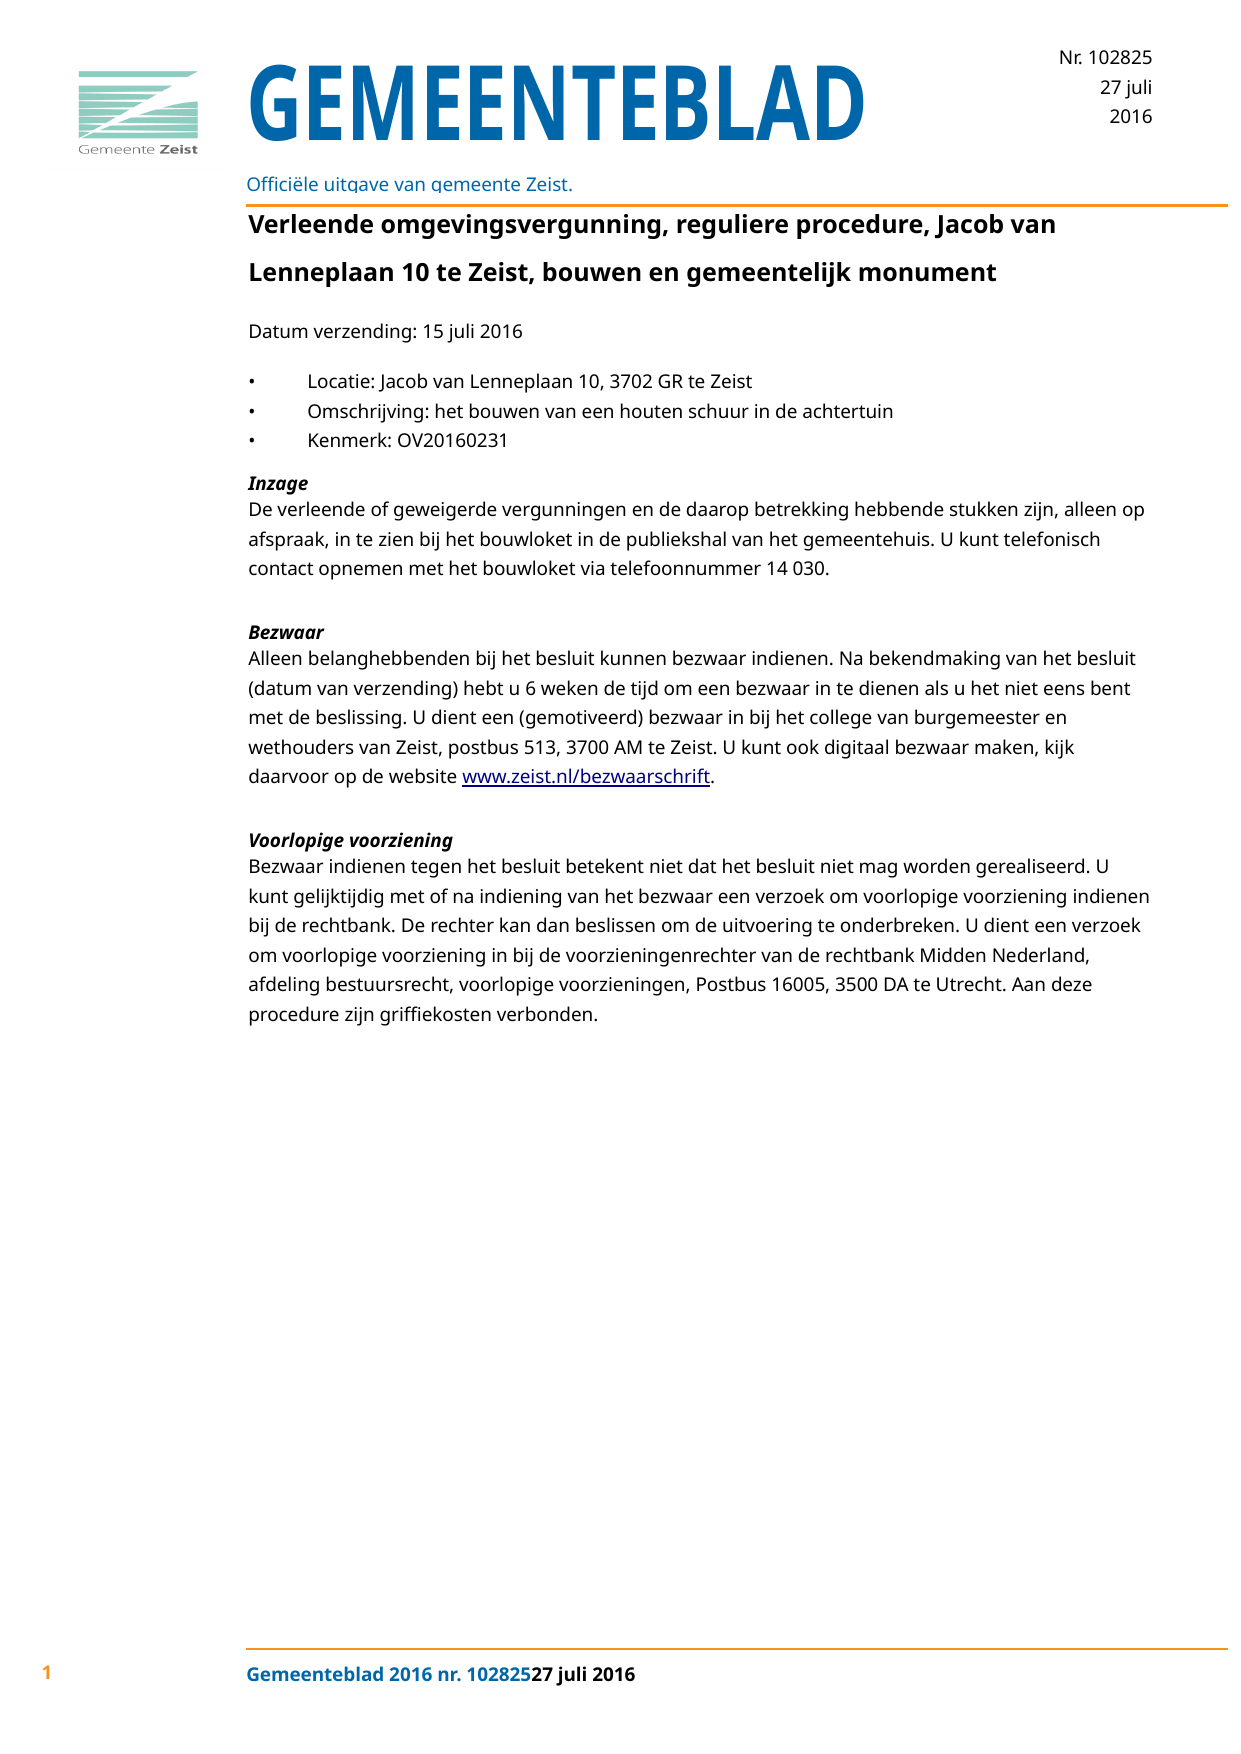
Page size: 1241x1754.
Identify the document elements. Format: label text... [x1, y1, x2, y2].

list Locatie: Jacob van Lenneplaan 10, 3702 GR te Zeist [248, 368, 1152, 394]
text Alleen belanghebbenden bij het besluit kunnen bezwaar indienen. Na bekendmaking van het besluit (datum van verzending) hebt u 6 weken de tijd om een bezwaar in te dienen als u het niet eens bent met de beslissing. U dient een (gemotiveerd) bezwaar in bij het college van burgemeester en wethouders van Zeist, postbus 513, 3700 AM te Zeist. U kunt ook digitaal bezwaar maken, kijk daarvoor op de website www.zeist.nl/bezwaarschrift. [248, 645, 1152, 789]
text Verleende omgevingsvergunning, reguliere procedure, Jacob van Lenneplaan 10 te Zeist, bouwen en gemeentelijk monument [248, 207, 1152, 288]
text Inzage [248, 471, 1152, 496]
list Omschrijving: het bouwen van een houten schuur in de achtertuin [248, 398, 1152, 424]
text Bezwaar [248, 619, 1152, 645]
picture [41, 47, 231, 172]
text Bezwaar indienen tegen het besluit betekent niet dat het besluit niet mag worden gerealiseerd. U kunt gelijktijdig met of na indiening van het bezwaar een verzoek om voorlopige voorziening indienen bij de rechtbank. De rechter kan dan beslissen om de uitvoering te onderbreken. U dient een verzoek om voorlopige voorziening in bij de voorzieningenrechter van de rechtbank Midden Nederland, afdeling bestuursrecht, voorlopige voorzieningen, Postbus 16005, 3500 DA te Utrecht. Aan deze procedure zijn griffiekosten verbonden. [248, 853, 1152, 1027]
text Datum verzending: 15 juli 2016 [248, 318, 1152, 344]
text De verleende of geweigerde vergunningen en de daarop betrekking hebbende stukken zijn, alleen op afspraak, in te zien bij het bouwloket in de publiekshal van het gemeentehuis. U kunt telefonisch contact opnemen met het bouwloket via telefoonnummer 14 030. [248, 496, 1152, 581]
list Kenmerk: OV20160231 [248, 427, 1152, 453]
text Voorlopige voorziening [248, 827, 1152, 853]
